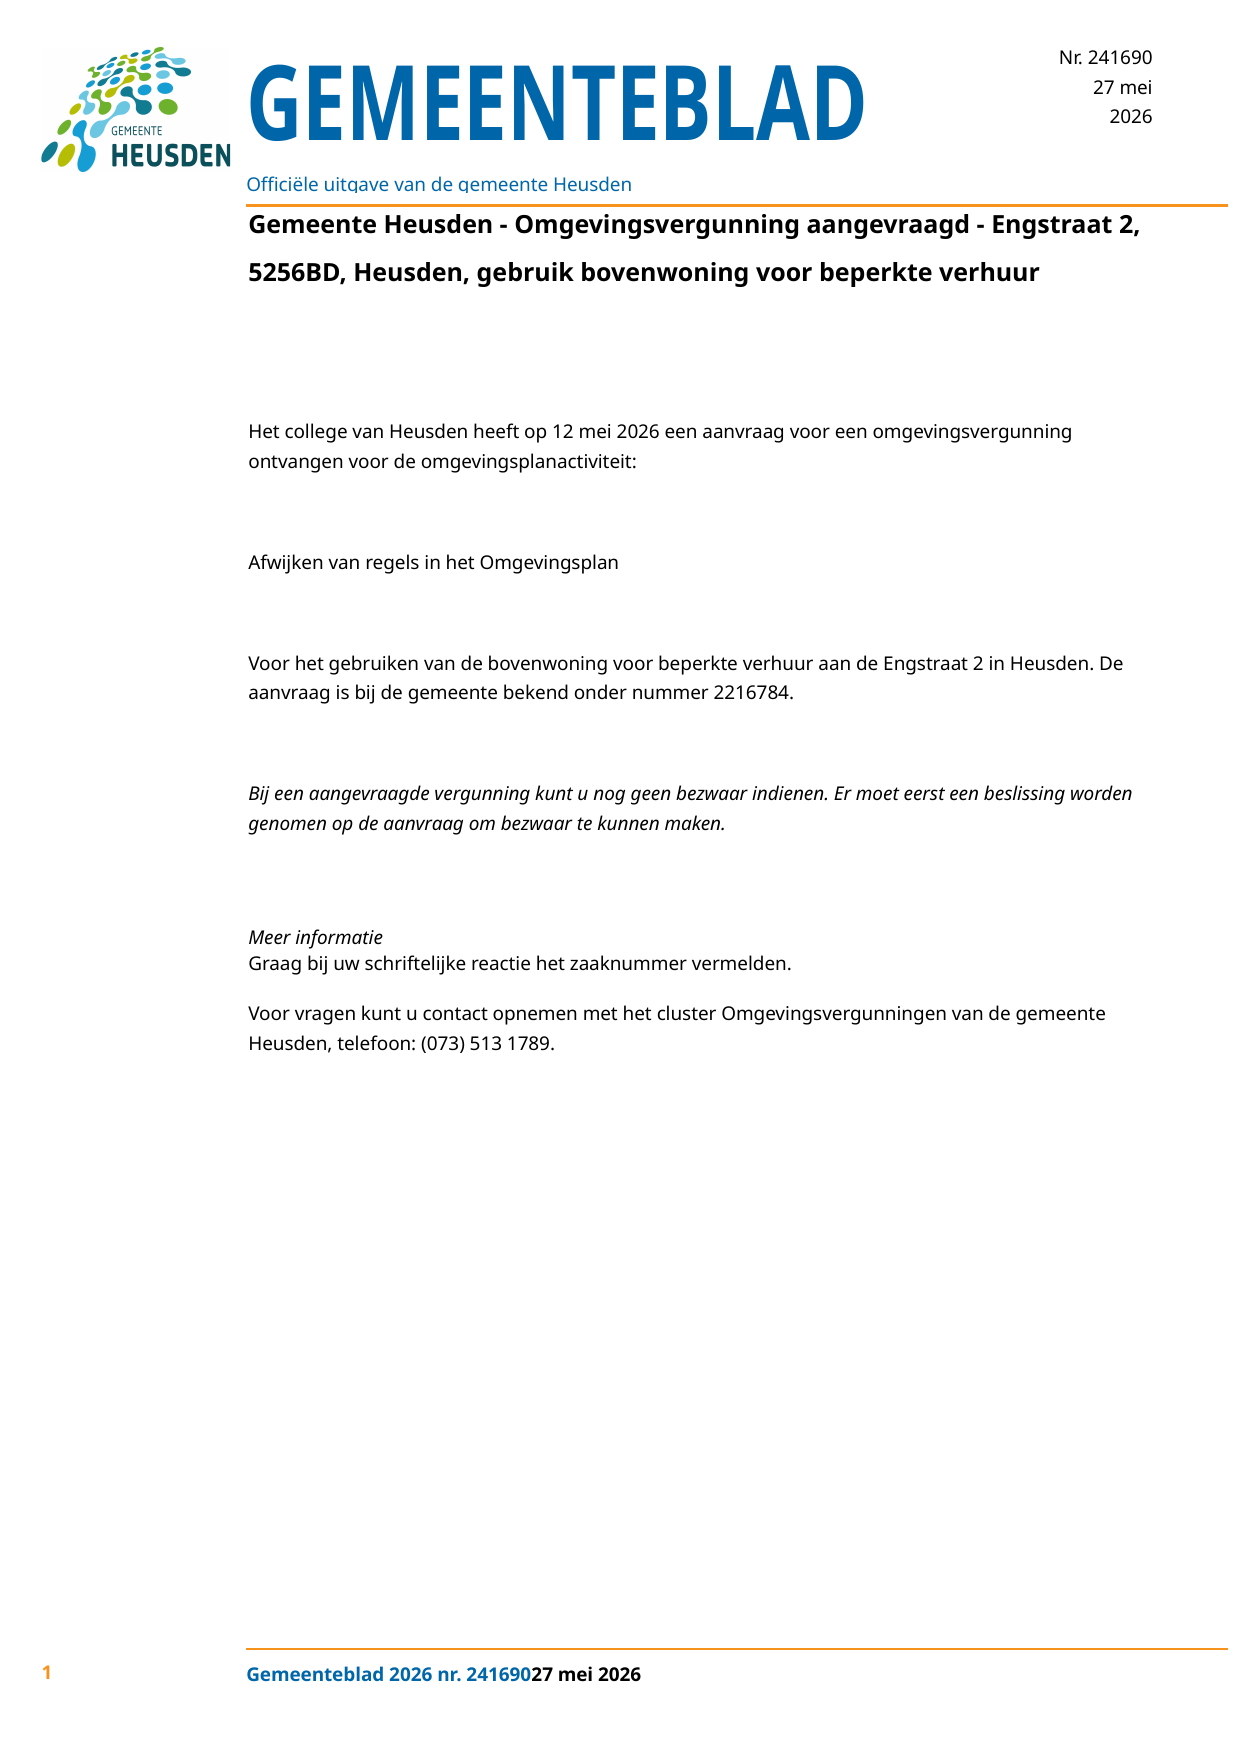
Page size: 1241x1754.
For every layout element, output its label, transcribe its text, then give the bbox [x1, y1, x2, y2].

text Afwijken van regels in het Omgevingsplan [248, 549, 1152, 575]
text Voor het gebruiken van de bovenwoning voor beperkte verhuur aan de Engstraat 2 in Heusden. De aanvraag is bij de gemeente bekend onder nummer 2216784. [248, 650, 1152, 705]
text Voor vragen kunt u contact opnemen met het cluster Omgevingsvergunningen van de gemeente Heusden, telefoon: (073) 513 1789. [248, 1001, 1152, 1056]
text Gemeente Heusden - Omgevingsvergunning aangevraagd - Engstraat 2, 5256BD, Heusden, gebruik bovenwoning voor beperkte verhuur [248, 207, 1152, 288]
text Het college van Heusden heeft op 12 mei 2026 een aanvraag voor een omgevingsvergunning ontvangen voor de omgevingsplanactiviteit: [248, 419, 1152, 474]
picture [41, 47, 231, 172]
text Meer informatie [248, 924, 1152, 950]
text Bij een aangevraagde vergunning kunt u nog geen bezwaar indienen. Er moet eerst een beslissing worden genomen op de aanvraag om bezwaar te kunnen maken. [248, 780, 1152, 836]
text Graag bij uw schriftelijke reactie het zaaknummer vermelden. [248, 950, 1152, 976]
